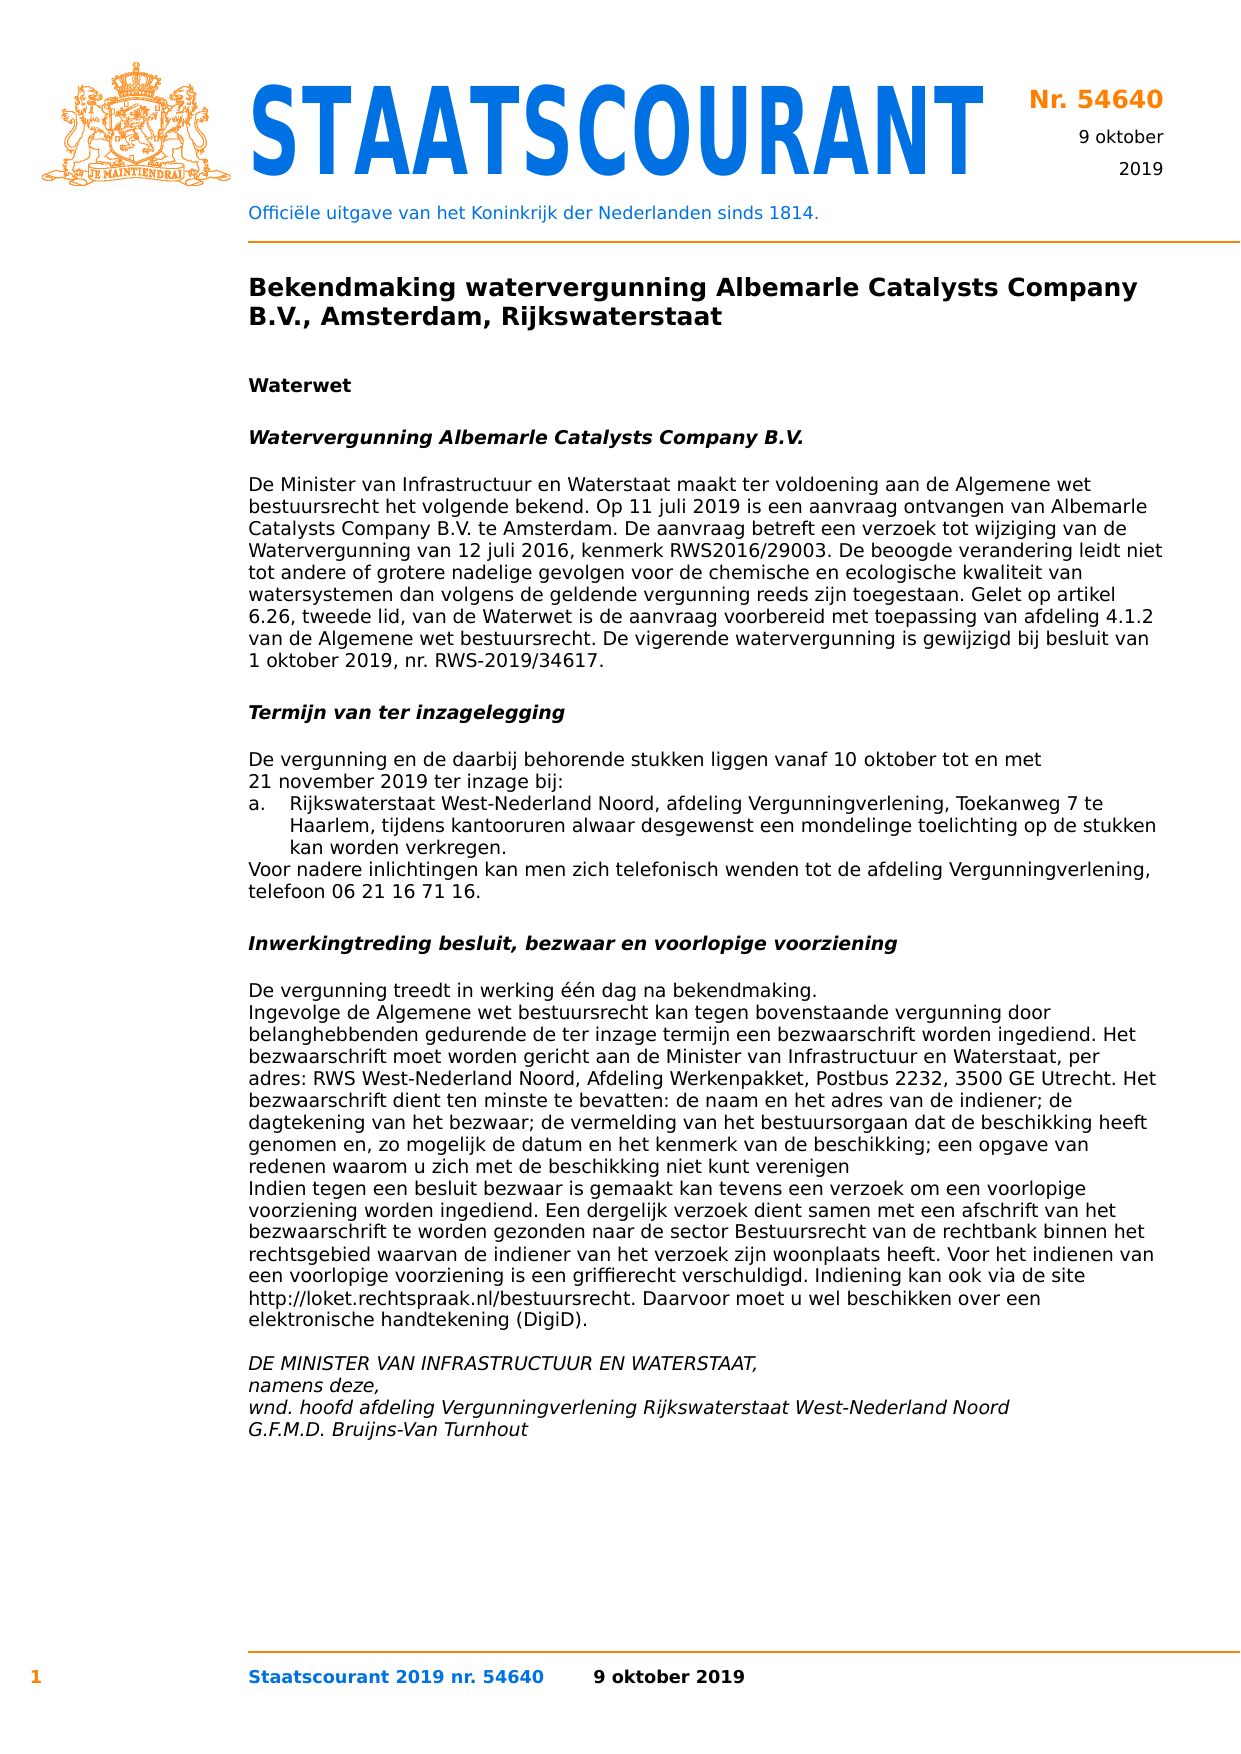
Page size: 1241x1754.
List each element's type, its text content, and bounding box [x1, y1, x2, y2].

text De vergunning en de daarbij behorende stukken liggen vanaf 10 oktober tot en met 21 november 2019 ter inzage bij: [248, 749, 1163, 793]
text Voor nadere inlichtingen kan men zich telefonisch wenden tot de afdeling Vergunningverlening, telefoon 06 21 16 71 16. [248, 859, 1163, 903]
subtitle Watervergunning Albemarle Catalysts Company B.V. [248, 427, 1163, 449]
table_header STAATSCOURANT [248, 62, 998, 203]
text Ingevolge de Algemene wet bestuursrecht kan tegen bovenstaande vergunning door belanghebbenden gedurende de ter inzage termijn een bezwaarschrift worden ingediend. Het bezwaarschrift moet worden gericht aan de Minister van Infrastructuur en Waterstaat, per adres: RWS West-Nederland Noord, Afdeling Werkenpakket, Postbus 2232, 3500 GE Utrecht. Het bezwaarschrift dient ten minste te bevatten: de naam en het adres van de indiener; de dagtekening van het bezwaar; de vermelding van het bestuursorgaan dat de beschikking heeft genomen en, zo mogelijk de datum en het kenmerk van de beschikking; een opgave van redenen waarom u zich met de beschikking niet kunt verenigen [248, 1002, 1163, 1177]
subtitle Waterwet [248, 375, 1163, 397]
subtitle Inwerkingtreding besluit, bezwaar en voorlopige voorziening [248, 933, 1163, 955]
table_cell Officiële uitgave van het Koninkrijk der Nederlanden sinds 1814. [248, 203, 1240, 241]
table_header Nr. 54640 [998, 62, 1240, 121]
picture [41, 62, 231, 186]
subtitle Termijn van ter inzagelegging [248, 702, 1163, 724]
text De vergunning treedt in werking één dag na bekendmaking. [248, 980, 1163, 1002]
text Indien tegen een besluit bezwaar is gemaakt kan tevens een verzoek om een voorlopige voorziening worden ingediend. Een dergelijk verzoek dient samen met een afschrift van het bezwaarschrift te worden gezonden naar de sector Bestuursrecht van de rechtbank binnen het rechtsgebied waarvan de indiener van het verzoek zijn woonplaats heeft. Voor het indienen van een voorlopige voorziening is een griffierecht verschuldigd. Indiening kan ook via de site http://loket.rechtspraak.nl/bestuursrecht. Daarvoor moet u wel beschikken over een elektronische handtekening (DigiD). [248, 1177, 1163, 1331]
table_cell 9 oktober [998, 121, 1240, 153]
text De Minister van Infrastructuur en Waterstaat maakt ter voldoening aan de Algemene wet bestuursrecht het volgende bekend. Op 11 juli 2019 is een aanvraag ontvangen van Albemarle Catalysts Company B.V. te Amsterdam. De aanvraag betreft een verzoek tot wijziging van de Watervergunning van 12 juli 2016, kenmerk RWS2016/29003. De beoogde verandering leidt niet tot andere of grotere nadelige gevolgen voor de chemische en ecologische kwaliteit van watersystemen dan volgens de geldende vergunning reeds zijn toegestaan. Gelet op artikel 6.26, tweede lid, van de Waterwet is de aanvraag voorbereid met toepassing van afdeling 4.1.2 van de Algemene wet bestuursrecht. De vigerende watervergunning is gewijzigd bij besluit van 1 oktober 2019, nr. RWS-2019/34617. [248, 474, 1163, 672]
text a. Rijkswaterstaat West-Nederland Noord, afdeling Vergunningverlening, Toekanweg 7 te Haarlem, tijdens kantooruren alwaar desgewenst een mondelinge toelichting op de stukken kan worden verkregen. [248, 793, 1163, 859]
table_header [25, 62, 248, 241]
text DE MINISTER VAN INFRASTRUCTUUR EN WATERSTAAT, namens deze, wnd. hoofd afdeling Vergunningverlening Rijkswaterstaat West-Nederland Noord G.F.M.D. Bruijns-Van Turnhout [248, 1353, 1163, 1441]
subtitle Bekendmaking watervergunning Albemarle Catalysts Company B.V., Amsterdam, Rijkswaterstaat [248, 273, 1163, 331]
table_cell 2019 [998, 153, 1240, 203]
